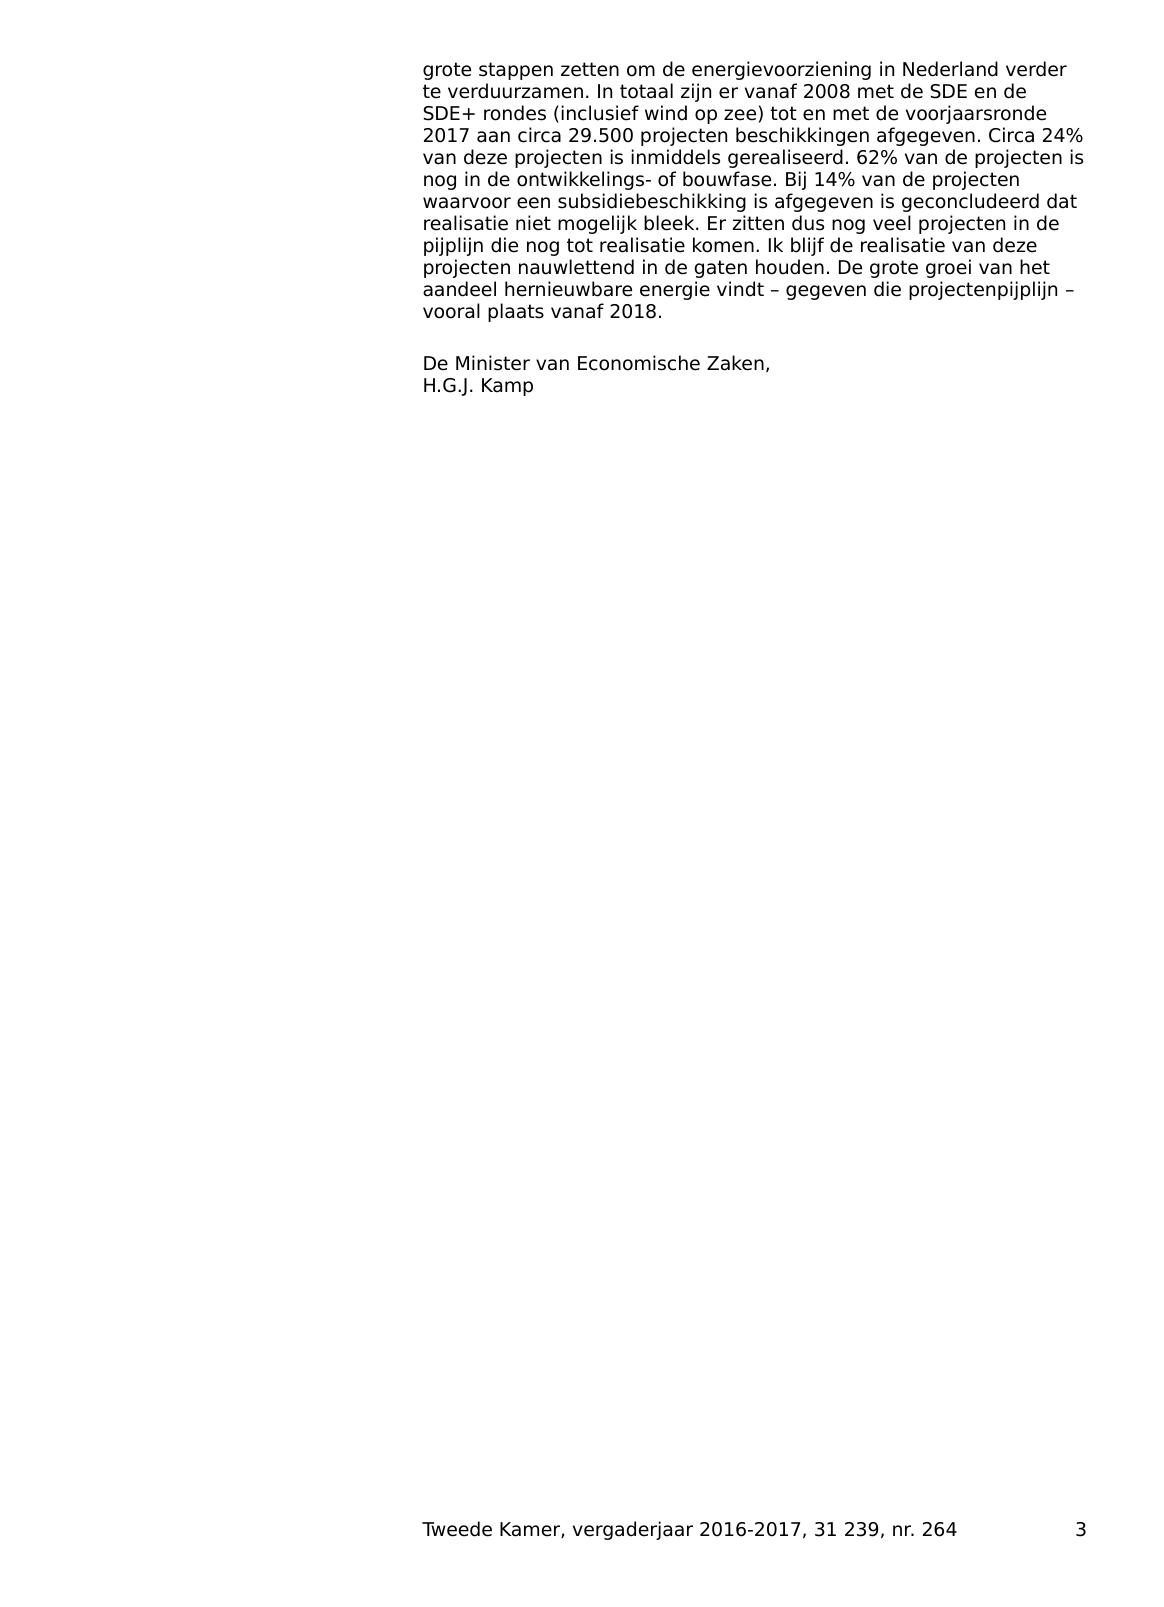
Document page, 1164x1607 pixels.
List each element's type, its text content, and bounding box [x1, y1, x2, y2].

text De Minister van Economische Zaken, H.G.J. Kamp [422, 353, 1087, 397]
text grote stappen zetten om de energievoorziening in Nederland verder te verduurzamen. In totaal zijn er vanaf 2008 met de SDE en de SDE+ rondes (inclusief wind op zee) tot en met de voorjaarsronde 2017 aan circa 29.500 projecten beschikkingen afgegeven. Circa 24% van deze projecten is inmiddels gerealiseerd. 62% van de projecten is nog in de ontwikkelings- of bouwfase. Bij 14% van de projecten waarvoor een subsidiebeschikking is afgegeven is geconcludeerd dat realisatie niet mogelijk bleek. Er zitten dus nog veel projecten in de pijplijn die nog tot realisatie komen. Ik blijf de realisatie van deze projecten nauwlettend in de gaten houden. De grote groei van het aandeel hernieuwbare energie vindt – gegeven die projectenpijplijn – vooral plaats vanaf 2018. [422, 59, 1087, 323]
